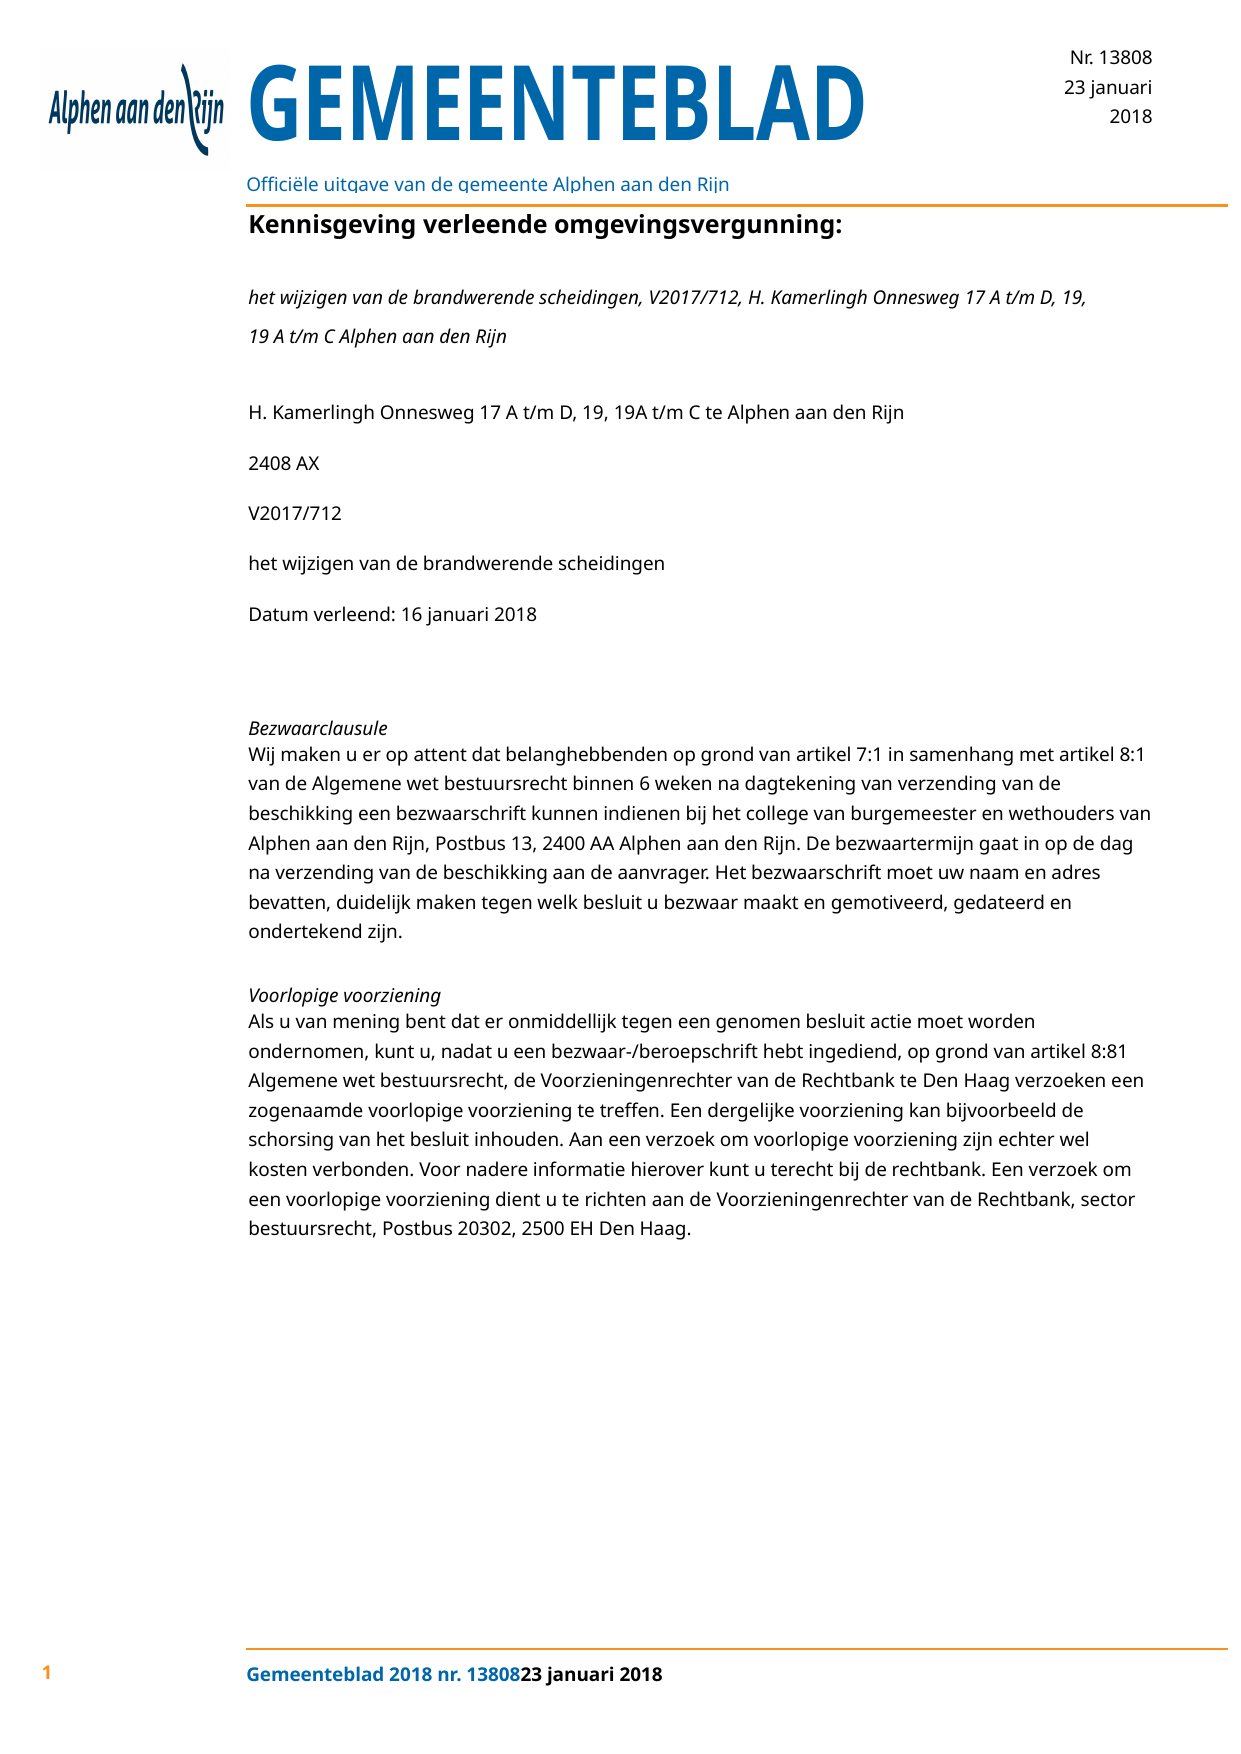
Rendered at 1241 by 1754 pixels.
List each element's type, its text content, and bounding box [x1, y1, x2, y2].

text H. Kamerlingh Onnesweg 17 A t/m D, 19, 19A t/m C te Alphen aan den Rijn [248, 399, 1152, 425]
text Kennisgeving verleende omgevingsvergunning: [248, 207, 1152, 241]
text Datum verleend: 16 januari 2018 [248, 601, 1152, 627]
picture [41, 47, 231, 172]
text Wij maken u er op attent dat belanghebbenden op grond van artikel 7:1 in samenhang met artikel 8:1 van de Algemene wet bestuursrecht binnen 6 weken na dagtekening van verzending van de beschikking een bezwaarschrift kunnen indienen bij het college van burgemeester en wethouders van Alphen aan den Rijn, Postbus 13, 2400 AA Alphen aan den Rijn. De bezwaartermijn gaat in op de dag na verzending van de beschikking aan de aanvrager. Het bezwaarschrift moet uw naam en adres bevatten, duidelijk maken tegen welk besluit u bezwaar maakt en gemotiveerd, gedateerd en ondertekend zijn. [248, 741, 1152, 944]
text Bezwaarclausule [248, 715, 1152, 741]
text Als u van mening bent dat er onmiddellijk tegen een genomen besluit actie moet worden ondernomen, kunt u, nadat u een bezwaar-/beroepschrift hebt ingediend, op grond van artikel 8:81 Algemene wet bestuursrecht, de Voorzieningenrechter van de Rechtbank te Den Haag verzoeken een zogenaamde voorlopige voorziening te treffen. Een dergelijke voorziening kan bijvoorbeeld de schorsing van het besluit inhouden. Aan een verzoek om voorlopige voorziening zijn echter wel kosten verbonden. Voor nadere informatie hierover kunt u terecht bij de rechtbank. Een verzoek om een voorlopige voorziening dient u te richten aan de Voorzieningenrechter van de Rechtbank, sector bestuursrecht, Postbus 20302, 2500 EH Den Haag. [248, 1008, 1152, 1241]
text V2017/712 [248, 500, 1152, 526]
text het wijzigen van de brandwerende scheidingen [248, 551, 1152, 576]
text Voorlopige voorziening [248, 982, 1152, 1008]
text het wijzigen van de brandwerende scheidingen, V2017/712, H. Kamerlingh Onnesweg 17 A t/m D, 19, [248, 284, 1152, 309]
text 2408 AX [248, 450, 1152, 475]
text 19 A t/m C Alphen aan den Rijn [248, 323, 1152, 349]
